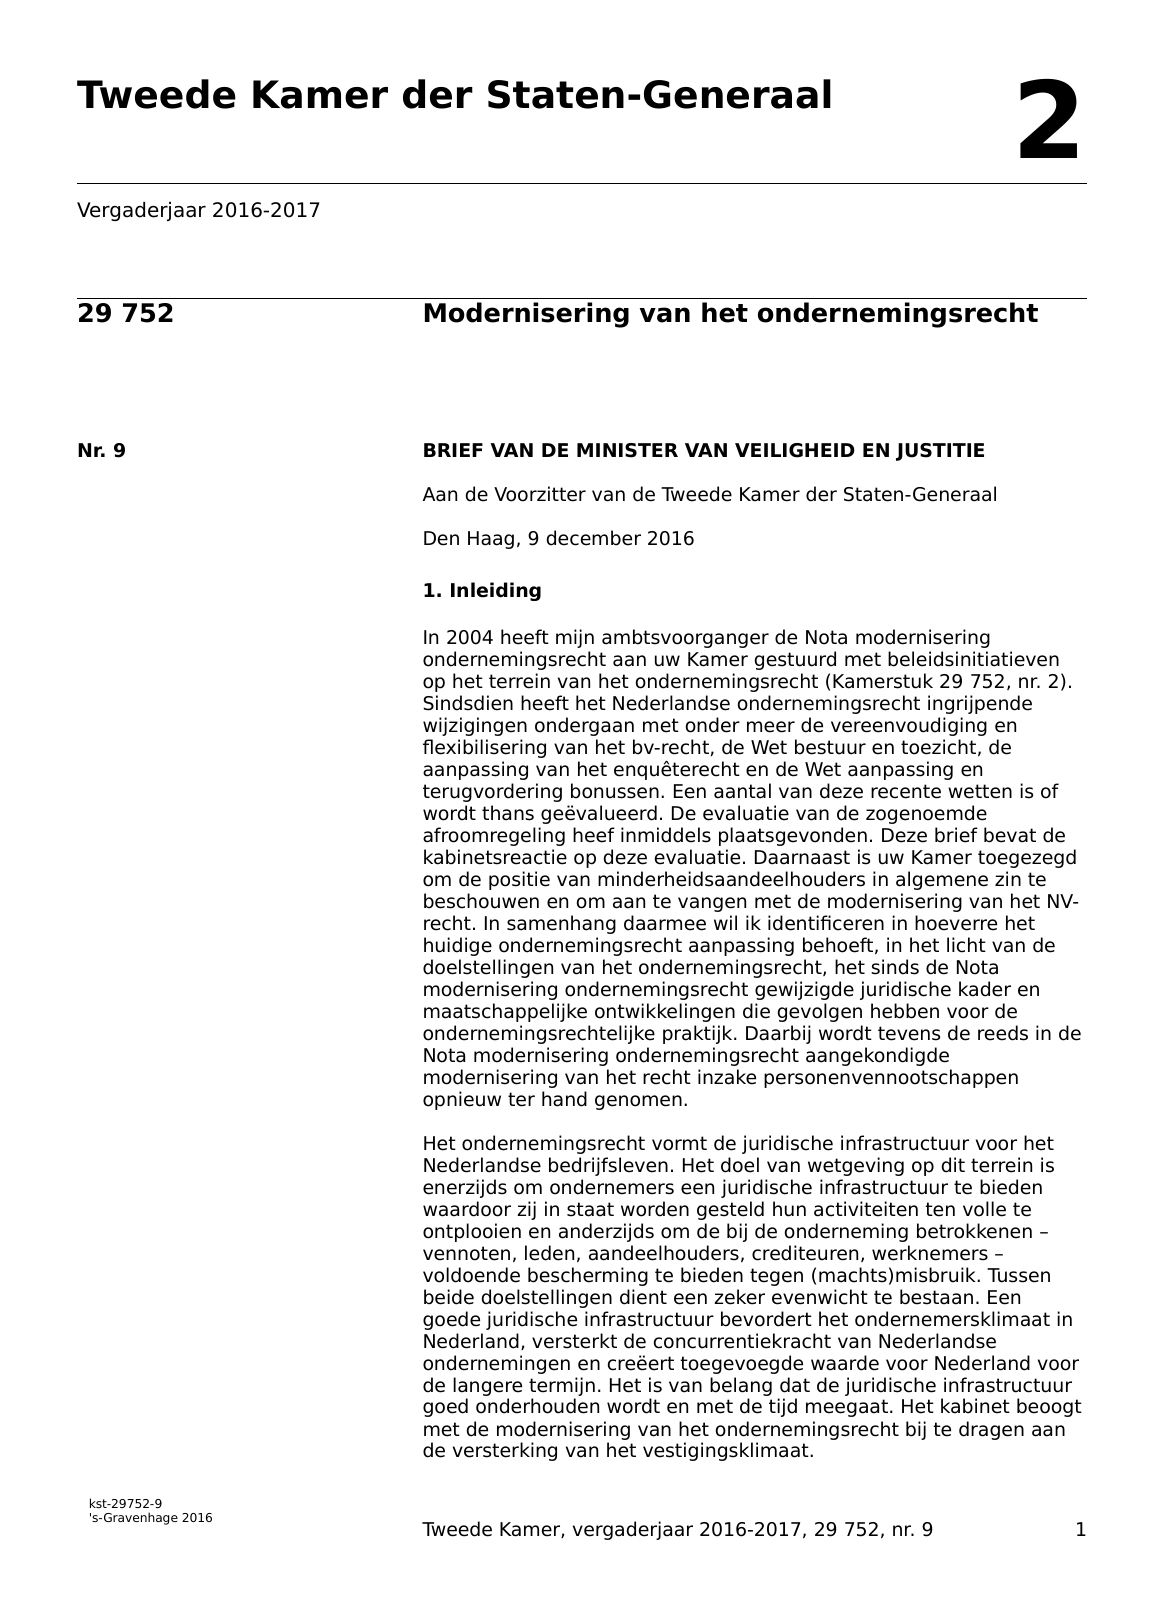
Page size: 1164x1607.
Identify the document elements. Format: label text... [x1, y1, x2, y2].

table_cell Vergaderjaar 2016-2017 [77, 184, 1087, 298]
text Den Haag, 9 december 2016 [422, 528, 1087, 550]
text Het ondernemingsrecht vormt de juridische infrastructuur voor het Nederlandse bedrijfsleven. Het doel van wetgeving op dit terrein is enerzijds om ondernemers een juridische infrastructuur te bieden waardoor zij in staat worden gesteld hun activiteiten ten volle te ontplooien en anderzijds om de bij de onderneming betrokkenen – vennoten, leden, aandeelhouders, crediteuren, werknemers – voldoende bescherming te bieden tegen (machts)misbruik. Tussen beide doelstellingen dient een zeker evenwicht te bestaan. Een goede juridische infrastructuur bevordert het ondernemersklimaat in Nederland, versterkt de concurrentiekracht van Nederlandse ondernemingen en creëert toegevoegde waarde voor Nederland voor de langere termijn. Het is van belang dat de juridische infrastructuur goed onderhouden wordt en met de tijd meegaat. Het kabinet beoogt met de modernisering van het ondernemingsrecht bij te dragen aan de versterking van het vestigingsklimaat. [422, 1133, 1087, 1462]
subtitle Nr. 9 BRIEF VAN DE MINISTER VAN VEILIGHEID EN JUSTITIE [77, 440, 1087, 462]
subtitle 1. Inleiding [422, 580, 1087, 602]
table_header Tweede Kamer der Staten-Generaal [77, 59, 886, 183]
text Aan de Voorzitter van de Tweede Kamer der Staten-Generaal [422, 484, 1087, 506]
subtitle 29 752 Modernisering van het ondernemingsrecht [77, 299, 1087, 329]
text kst-29752-9 [88, 1497, 323, 1511]
text In 2004 heeft mijn ambtsvoorganger de Nota modernisering ondernemingsrecht aan uw Kamer gestuurd met beleidsinitiatieven op het terrein van het ondernemingsrecht (Kamerstuk 29 752, nr. 2). Sindsdien heeft het Nederlandse ondernemingsrecht ingrijpende wijzigingen ondergaan met onder meer de vereenvoudiging en flexibilisering van het bv-recht, de Wet bestuur en toezicht, de aanpassing van het enquêterecht en de Wet aanpassing en terugvordering bonussen. Een aantal van deze recente wetten is of wordt thans geëvalueerd. De evaluatie van de zogenoemde afroomregeling heef inmiddels plaatsgevonden. Deze brief bevat de kabinetsreactie op deze evaluatie. Daarnaast is uw Kamer toegezegd om de positie van minderheidsaandeelhouders in algemene zin te beschouwen en om aan te vangen met de modernisering van het NV-recht. In samenhang daarmee wil ik identificeren in hoeverre het huidige ondernemingsrecht aanpassing behoeft, in het licht van de doelstellingen van het ondernemingsrecht, het sinds de Nota modernisering ondernemingsrecht gewijzigde juridische kader en maatschappelijke ontwikkelingen die gevolgen hebben voor de ondernemingsrechtelijke praktijk. Daarbij wordt tevens de reeds in de Nota modernisering ondernemingsrecht aangekondigde modernisering van het recht inzake personenvennootschappen opnieuw ter hand genomen. [422, 627, 1087, 1111]
table_header 2 [886, 59, 1087, 183]
text 's-Gravenhage 2016 [88, 1511, 323, 1525]
